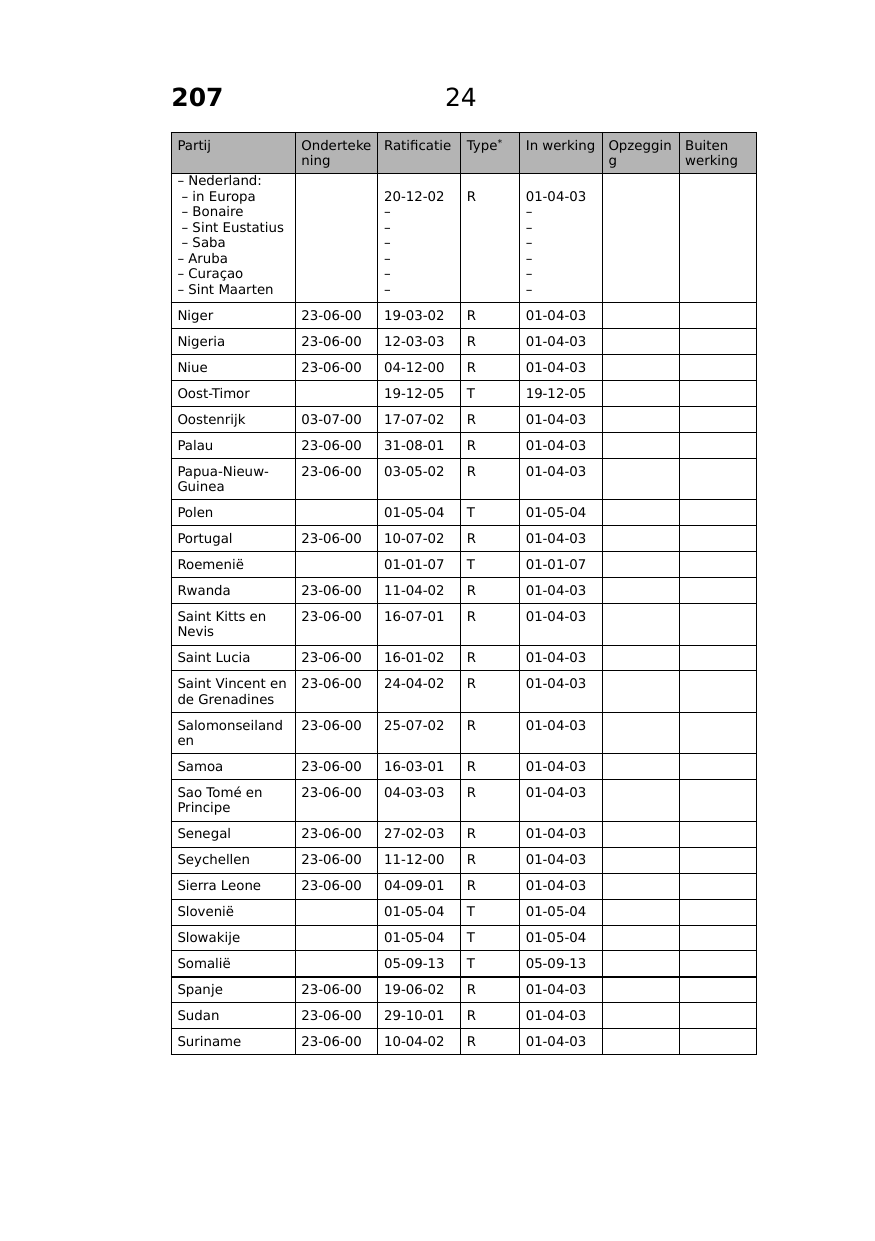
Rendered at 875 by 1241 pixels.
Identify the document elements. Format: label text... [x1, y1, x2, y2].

table_cell 24-04-02 [378, 671, 460, 712]
table_cell 23-06-00 [296, 459, 377, 499]
table_cell 23-06-00 [296, 822, 377, 847]
table_cell R [461, 303, 519, 328]
table_cell [680, 266, 756, 282]
table_cell [680, 926, 756, 950]
table_cell [603, 1003, 679, 1028]
table_cell [296, 500, 377, 525]
table_cell 23-06-00 [296, 1029, 377, 1054]
table_cell – [520, 251, 602, 266]
table_cell [680, 251, 756, 266]
table_cell [603, 900, 679, 924]
table_cell 10-07-02 [378, 526, 460, 551]
table_cell [603, 646, 679, 670]
table_cell Papua-Nieuw-Guinea [172, 459, 295, 499]
table_header Buiten werking [680, 133, 756, 173]
table_cell [680, 713, 756, 753]
table_cell – Sint Eustatius [172, 220, 295, 235]
table_cell Oost-Timor [172, 381, 295, 406]
table_cell 01-04-03 [520, 874, 602, 898]
table_cell [296, 220, 377, 235]
table_cell 01-04-03 [520, 355, 602, 380]
table_cell [680, 174, 756, 189]
table_cell 20-12-02 [378, 189, 460, 204]
table_cell Nigeria [172, 329, 295, 354]
table_cell 01-04-03 [520, 329, 602, 354]
table_cell [296, 552, 377, 577]
table_cell Salomonseilanden [172, 713, 295, 753]
table_cell – [378, 220, 460, 235]
table_cell R [461, 433, 519, 458]
table_cell 19-12-05 [378, 381, 460, 406]
table_cell [603, 822, 679, 847]
table_cell 04-03-03 [378, 780, 460, 821]
table_cell 23-06-00 [296, 848, 377, 873]
table_cell [461, 174, 519, 189]
table_cell 01-05-04 [520, 926, 602, 950]
table_cell T [461, 381, 519, 406]
table_cell Saint Kitts en Nevis [172, 604, 295, 644]
table_cell R [461, 329, 519, 354]
table_cell – [378, 204, 460, 220]
table_cell 01-04-03 [520, 578, 602, 603]
table_cell – [520, 266, 602, 282]
table_cell – [378, 235, 460, 251]
table_cell 19-12-05 [520, 381, 602, 406]
table_cell R [461, 355, 519, 380]
table_cell [680, 978, 756, 1002]
table_cell 01-04-03 [520, 822, 602, 847]
table_cell – [378, 251, 460, 266]
table_cell – [520, 220, 602, 235]
table_cell [680, 1029, 756, 1054]
table_cell Niue [172, 355, 295, 380]
table_cell 01-04-03 [520, 848, 602, 873]
table_cell 01-04-03 [520, 303, 602, 328]
table_cell [603, 459, 679, 499]
table_cell Somalië [172, 951, 295, 976]
table_cell [603, 848, 679, 873]
table_cell 01-04-03 [520, 1003, 602, 1028]
table_cell [680, 459, 756, 499]
table_cell Slowakije [172, 926, 295, 950]
table_cell [603, 552, 679, 577]
table_cell R [461, 848, 519, 873]
table_cell Palau [172, 433, 295, 458]
table_cell Rwanda [172, 578, 295, 603]
table_cell [296, 204, 377, 220]
table_cell [603, 754, 679, 779]
table_cell 01-04-03 [520, 780, 602, 821]
table_cell [680, 220, 756, 235]
table_cell [680, 189, 756, 204]
table_cell – [520, 235, 602, 251]
table_cell T [461, 900, 519, 924]
table_cell [680, 951, 756, 976]
table_cell T [461, 552, 519, 577]
table_cell R [461, 713, 519, 753]
table_cell [603, 251, 679, 266]
table_cell [296, 174, 377, 189]
table_cell 01-04-03 [520, 1029, 602, 1054]
table_cell [603, 189, 679, 204]
table_cell [680, 526, 756, 551]
table_cell 04-12-00 [378, 355, 460, 380]
table_cell [680, 646, 756, 670]
table_cell Suriname [172, 1029, 295, 1054]
table_cell 01-01-07 [378, 552, 460, 577]
table_cell Slovenië [172, 900, 295, 924]
table_cell [680, 204, 756, 220]
table_cell R [461, 646, 519, 670]
table_cell – in Europa [172, 189, 295, 204]
table_cell [603, 266, 679, 282]
table_cell Portugal [172, 526, 295, 551]
table_cell R [461, 604, 519, 644]
table_cell 23-06-00 [296, 671, 377, 712]
table_cell 19-06-02 [378, 978, 460, 1002]
table_cell R [461, 1029, 519, 1054]
table_cell [296, 381, 377, 406]
table_cell [296, 926, 377, 950]
table_cell 01-04-03 [520, 604, 602, 644]
table_cell 01-04-03 [520, 189, 602, 204]
table_cell 05-09-13 [378, 951, 460, 976]
table_cell 23-06-00 [296, 780, 377, 821]
table_cell – Aruba [172, 251, 295, 266]
table_cell 23-06-00 [296, 303, 377, 328]
table_cell R [461, 780, 519, 821]
table_cell [603, 500, 679, 525]
table_cell 10-04-02 [378, 1029, 460, 1054]
table_cell [680, 848, 756, 873]
table_cell [603, 604, 679, 644]
table_cell Sierra Leone [172, 874, 295, 898]
table_cell [603, 407, 679, 432]
table_header Ondertekening [296, 133, 377, 173]
table_cell R [461, 671, 519, 712]
table_cell 01-04-03 [520, 433, 602, 458]
table_cell 29-10-01 [378, 1003, 460, 1028]
table_cell Senegal [172, 822, 295, 847]
table_cell [461, 266, 519, 282]
table_cell Samoa [172, 754, 295, 779]
table_cell R [461, 189, 519, 204]
table_header Ratificatie [378, 133, 460, 173]
table_cell Polen [172, 500, 295, 525]
table_cell 03-05-02 [378, 459, 460, 499]
table_cell [296, 951, 377, 976]
table_cell R [461, 526, 519, 551]
table_cell [461, 251, 519, 266]
table_cell 16-07-01 [378, 604, 460, 644]
table_cell R [461, 1003, 519, 1028]
table_cell – [520, 204, 602, 220]
table_cell R [461, 459, 519, 499]
table_cell Sao Tomé en Principe [172, 780, 295, 821]
table_cell R [461, 822, 519, 847]
table_cell 04-09-01 [378, 874, 460, 898]
table_cell 01-04-03 [520, 646, 602, 670]
table_cell 05-09-13 [520, 951, 602, 976]
table_cell R [461, 754, 519, 779]
table_header Opzegging [603, 133, 679, 173]
table_cell [680, 433, 756, 458]
table_cell 25-07-02 [378, 713, 460, 753]
table_header Partij [172, 133, 295, 173]
table_cell – [378, 282, 460, 302]
table_cell [603, 926, 679, 950]
table_cell [603, 204, 679, 220]
table_cell 23-06-00 [296, 646, 377, 670]
table_cell [296, 266, 377, 282]
table_cell – [378, 266, 460, 282]
table_cell 01-05-04 [378, 926, 460, 950]
table_cell [461, 235, 519, 251]
table_cell [680, 780, 756, 821]
table_cell – Bonaire [172, 204, 295, 220]
table_cell T [461, 926, 519, 950]
table_cell [603, 978, 679, 1002]
table_cell [680, 578, 756, 603]
table_cell 01-04-03 [520, 713, 602, 753]
table_cell [680, 754, 756, 779]
table_cell R [461, 978, 519, 1002]
table_cell 12-03-03 [378, 329, 460, 354]
table_cell [603, 671, 679, 712]
table_cell Seychellen [172, 848, 295, 873]
table_cell [680, 329, 756, 354]
table_cell [603, 874, 679, 898]
table_cell 03-07-00 [296, 407, 377, 432]
table_cell R [461, 578, 519, 603]
table_cell [296, 235, 377, 251]
table_cell [603, 235, 679, 251]
table_header Type* [461, 133, 519, 173]
table_cell [378, 174, 460, 189]
table_cell Spanje [172, 978, 295, 1002]
table_cell 23-06-00 [296, 1003, 377, 1028]
table_cell 11-04-02 [378, 578, 460, 603]
table_cell 01-05-04 [520, 500, 602, 525]
table_cell [603, 329, 679, 354]
table_cell 01-04-03 [520, 671, 602, 712]
table_cell [680, 604, 756, 644]
table_cell – [520, 282, 602, 302]
table_cell 01-05-04 [378, 900, 460, 924]
table_cell [680, 500, 756, 525]
table_cell [603, 713, 679, 753]
table_cell [603, 355, 679, 380]
table_cell – Nederland: [172, 174, 295, 189]
table_cell [680, 355, 756, 380]
table_cell 23-06-00 [296, 754, 377, 779]
table_cell 23-06-00 [296, 978, 377, 1002]
table_cell R [461, 407, 519, 432]
table_cell – Sint Maarten [172, 282, 295, 302]
table_cell [680, 822, 756, 847]
table_cell 01-05-04 [378, 500, 460, 525]
table_cell [603, 433, 679, 458]
table_cell Saint Vincent en de Grenadines [172, 671, 295, 712]
table_cell [603, 282, 679, 302]
table_cell T [461, 500, 519, 525]
table_cell [461, 204, 519, 220]
table_cell [603, 381, 679, 406]
table_cell [603, 951, 679, 976]
table_cell [603, 220, 679, 235]
table_cell 23-06-00 [296, 526, 377, 551]
table_cell [296, 282, 377, 302]
table_cell [603, 578, 679, 603]
table_cell [680, 381, 756, 406]
table_cell [680, 235, 756, 251]
table_cell 16-01-02 [378, 646, 460, 670]
table_cell 23-06-00 [296, 604, 377, 644]
table_cell 19-03-02 [378, 303, 460, 328]
table_cell [680, 407, 756, 432]
table_cell 16-03-01 [378, 754, 460, 779]
table_cell Roemenië [172, 552, 295, 577]
table_cell [680, 900, 756, 924]
table_cell [603, 526, 679, 551]
table_cell [603, 174, 679, 189]
table_cell 23-06-00 [296, 329, 377, 354]
table_cell [296, 189, 377, 204]
table_cell [296, 900, 377, 924]
table_cell – Saba [172, 235, 295, 251]
table_cell Saint Lucia [172, 646, 295, 670]
table_cell 23-06-00 [296, 713, 377, 753]
table_cell [680, 874, 756, 898]
table_cell 17-07-02 [378, 407, 460, 432]
table_cell Oostenrijk [172, 407, 295, 432]
table_cell T [461, 951, 519, 976]
table_cell [680, 671, 756, 712]
table_cell 31-08-01 [378, 433, 460, 458]
table_cell [461, 282, 519, 302]
table_cell [603, 303, 679, 328]
table_cell 01-04-03 [520, 754, 602, 779]
table_cell – Curaçao [172, 266, 295, 282]
table_cell 01-04-03 [520, 526, 602, 551]
table_header In werking [520, 133, 602, 173]
table_cell 23-06-00 [296, 355, 377, 380]
table_cell R [461, 874, 519, 898]
table_cell 01-01-07 [520, 552, 602, 577]
table_cell 11-12-00 [378, 848, 460, 873]
table_cell [520, 174, 602, 189]
table_cell 01-05-04 [520, 900, 602, 924]
table_cell Sudan [172, 1003, 295, 1028]
table_cell [603, 780, 679, 821]
table_cell [680, 282, 756, 302]
table_cell [680, 303, 756, 328]
table_cell 23-06-00 [296, 433, 377, 458]
table_cell [461, 220, 519, 235]
table_cell Niger [172, 303, 295, 328]
table_cell [603, 1029, 679, 1054]
table_cell 23-06-00 [296, 578, 377, 603]
table_cell 01-04-03 [520, 407, 602, 432]
table_cell 23-06-00 [296, 874, 377, 898]
table_cell 01-04-03 [520, 978, 602, 1002]
table_cell [680, 552, 756, 577]
table_cell [296, 251, 377, 266]
table_cell 27-02-03 [378, 822, 460, 847]
table_cell [680, 1003, 756, 1028]
table_cell 01-04-03 [520, 459, 602, 499]
